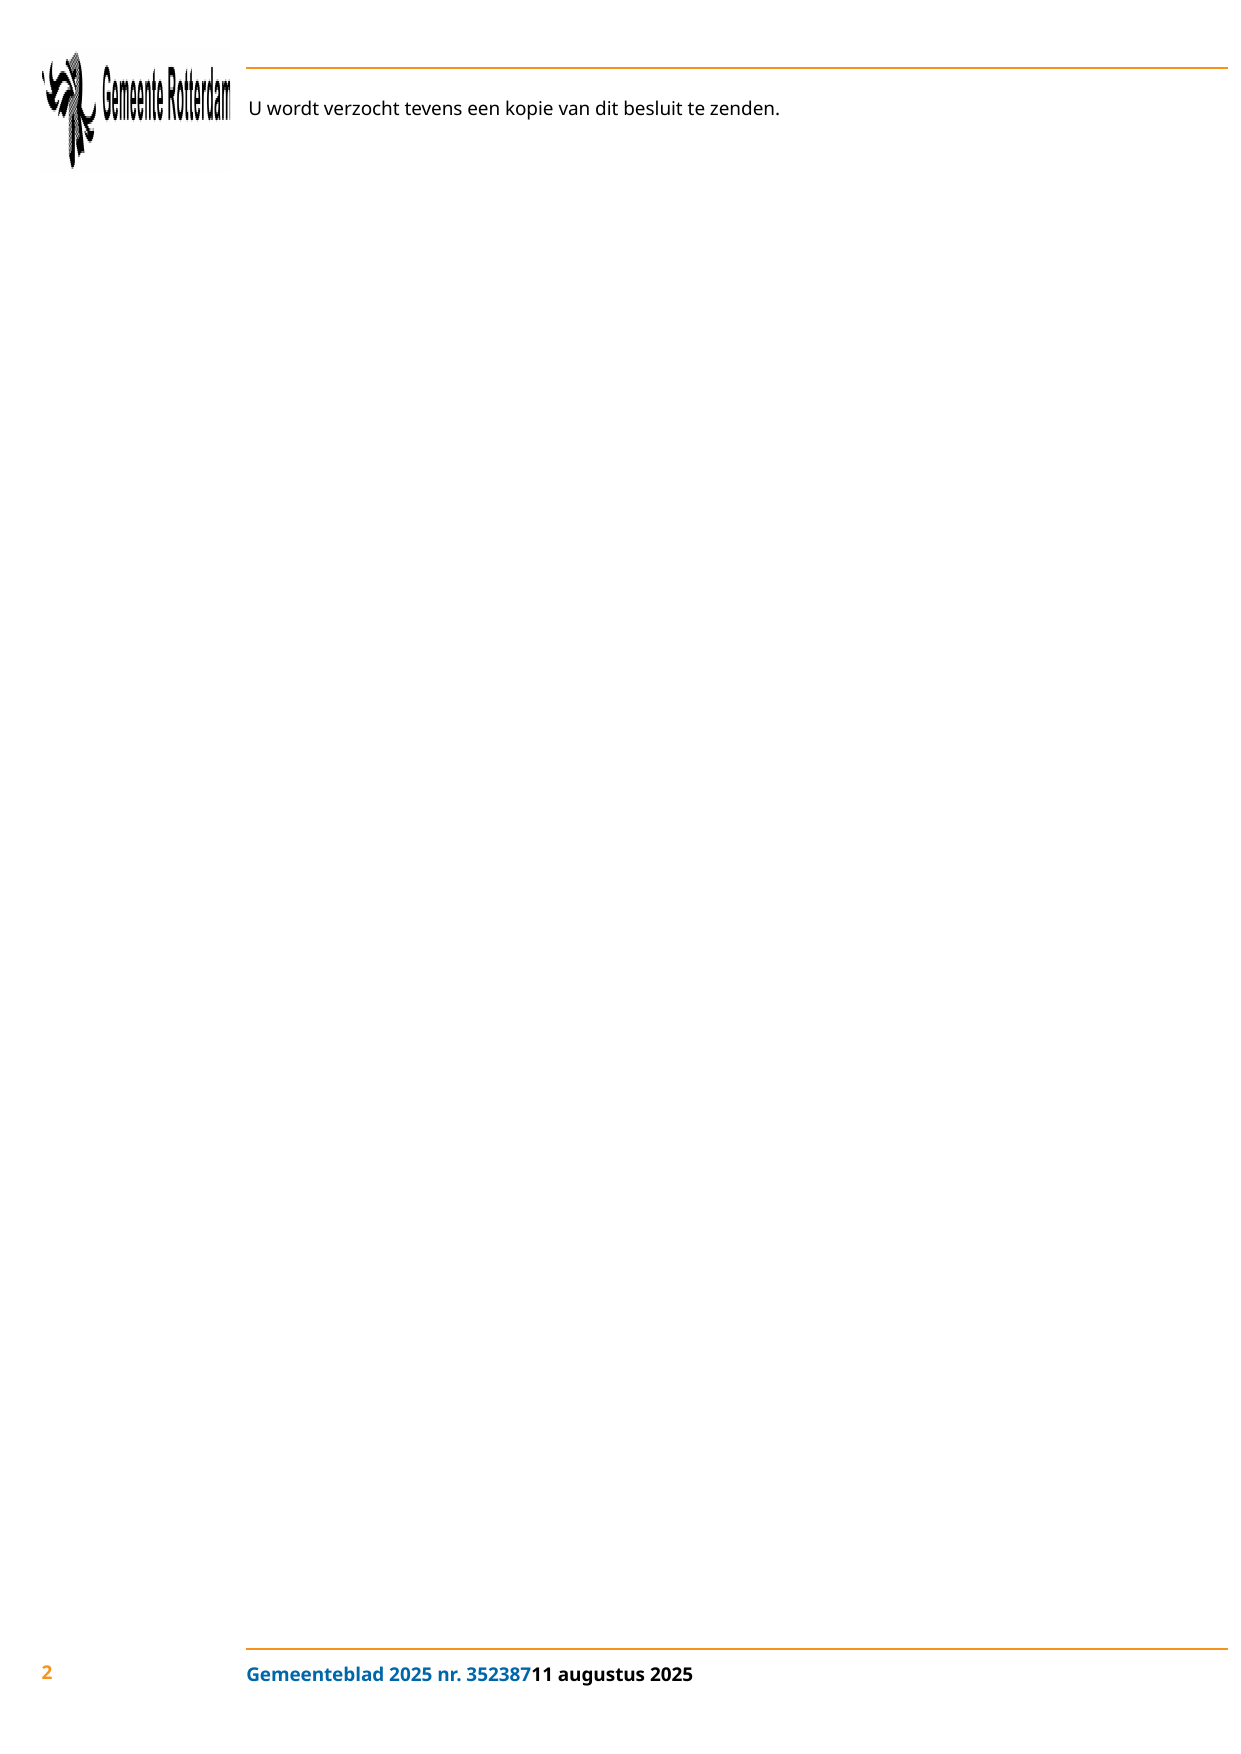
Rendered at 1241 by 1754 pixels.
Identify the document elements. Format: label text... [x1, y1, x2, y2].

text U wordt verzocht tevens een kopie van dit besluit te zenden. [248, 95, 1152, 121]
picture [41, 47, 231, 172]
